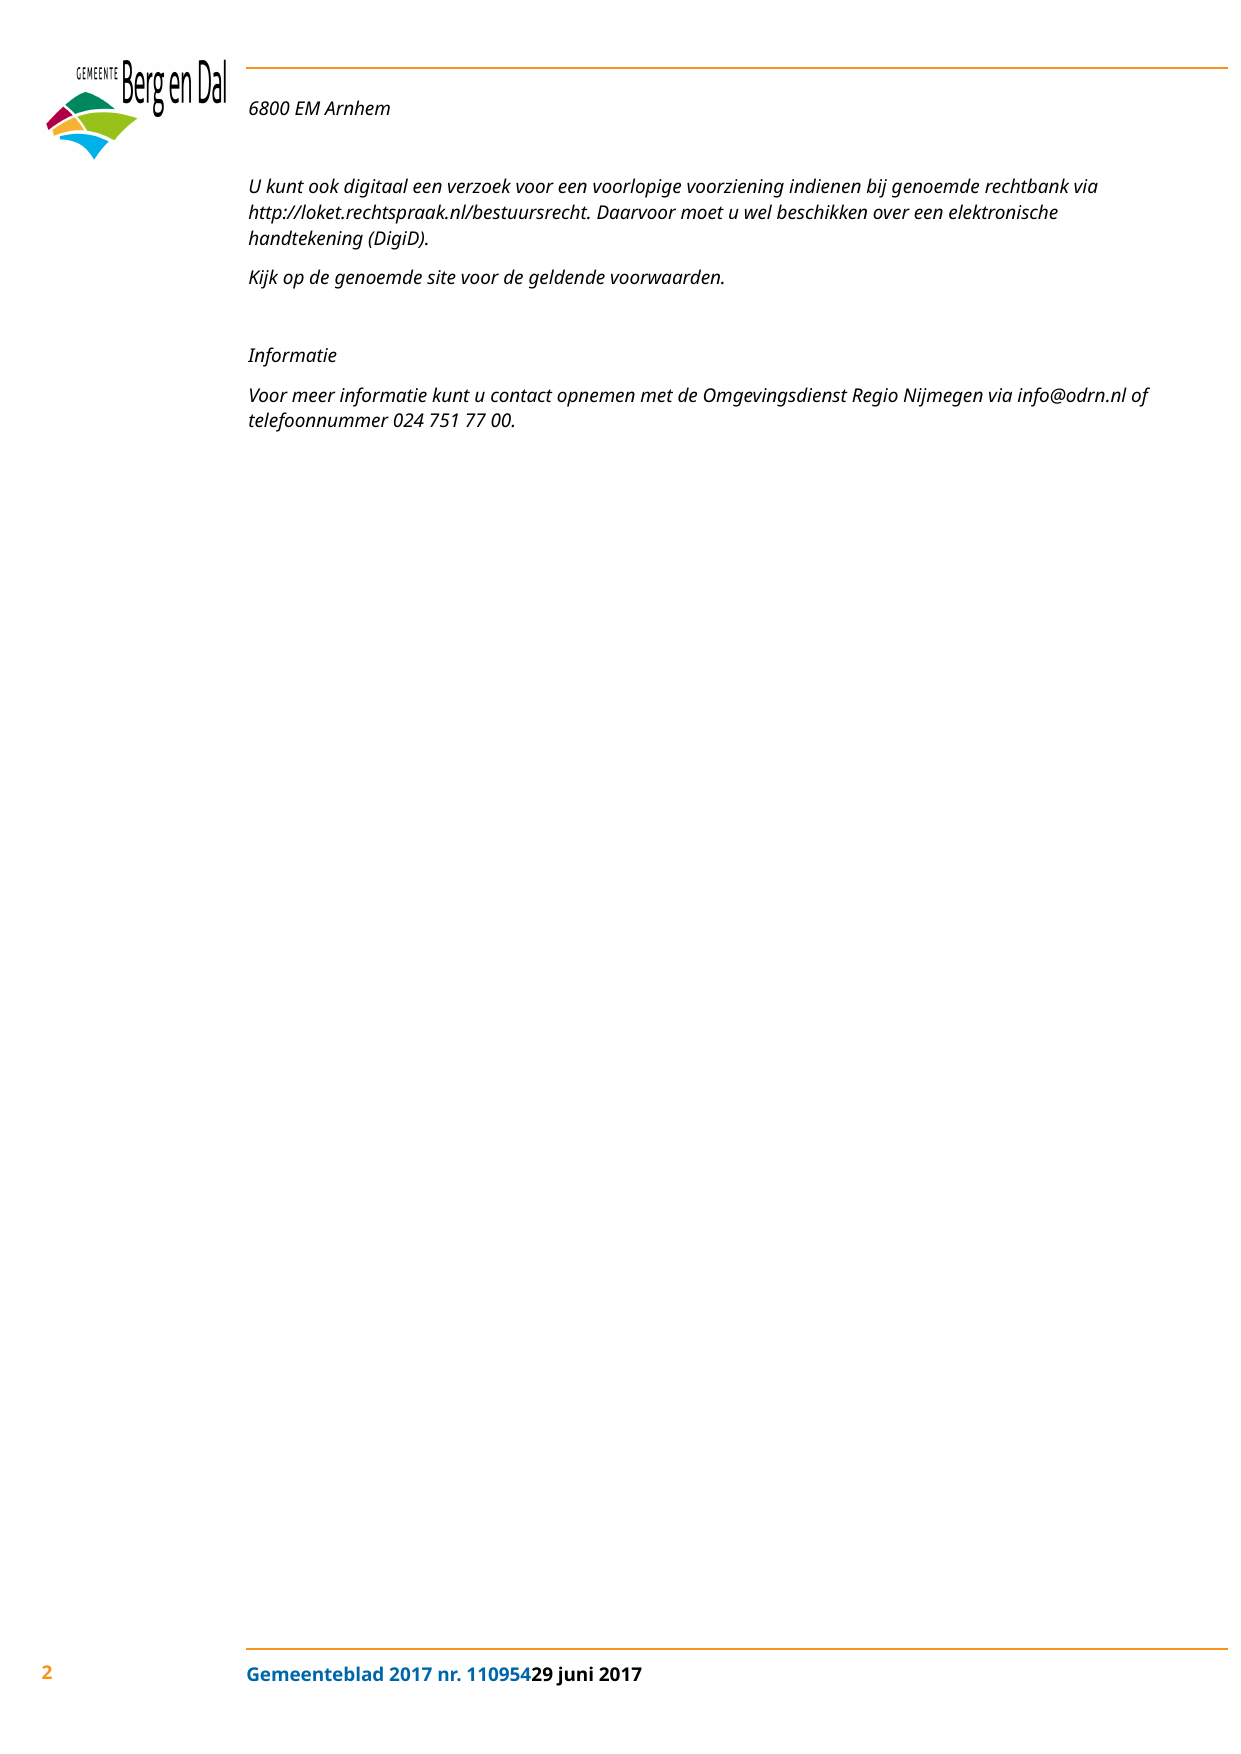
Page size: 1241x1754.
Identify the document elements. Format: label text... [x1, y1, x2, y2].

text Voor meer informatie kunt u contact opnemen met de Omgevingsdienst Regio Nijmegen via info@odrn.nl of telefoonnummer 024 751 77 00. [248, 382, 1152, 433]
picture [41, 47, 231, 172]
text U kunt ook digitaal een verzoek voor een voorlopige voorziening indienen bij genoemde rechtbank via http://loket.rechtspraak.nl/bestuursrecht. Daarvoor moet u wel beschikken over een elektronische handtekening (DigiD). [248, 173, 1152, 251]
text Informatie [248, 343, 1152, 368]
text Kijk op de genoemde site voor de geldende voorwaarden. [248, 264, 1152, 290]
text 6800 EM Arnhem [248, 95, 1152, 121]
